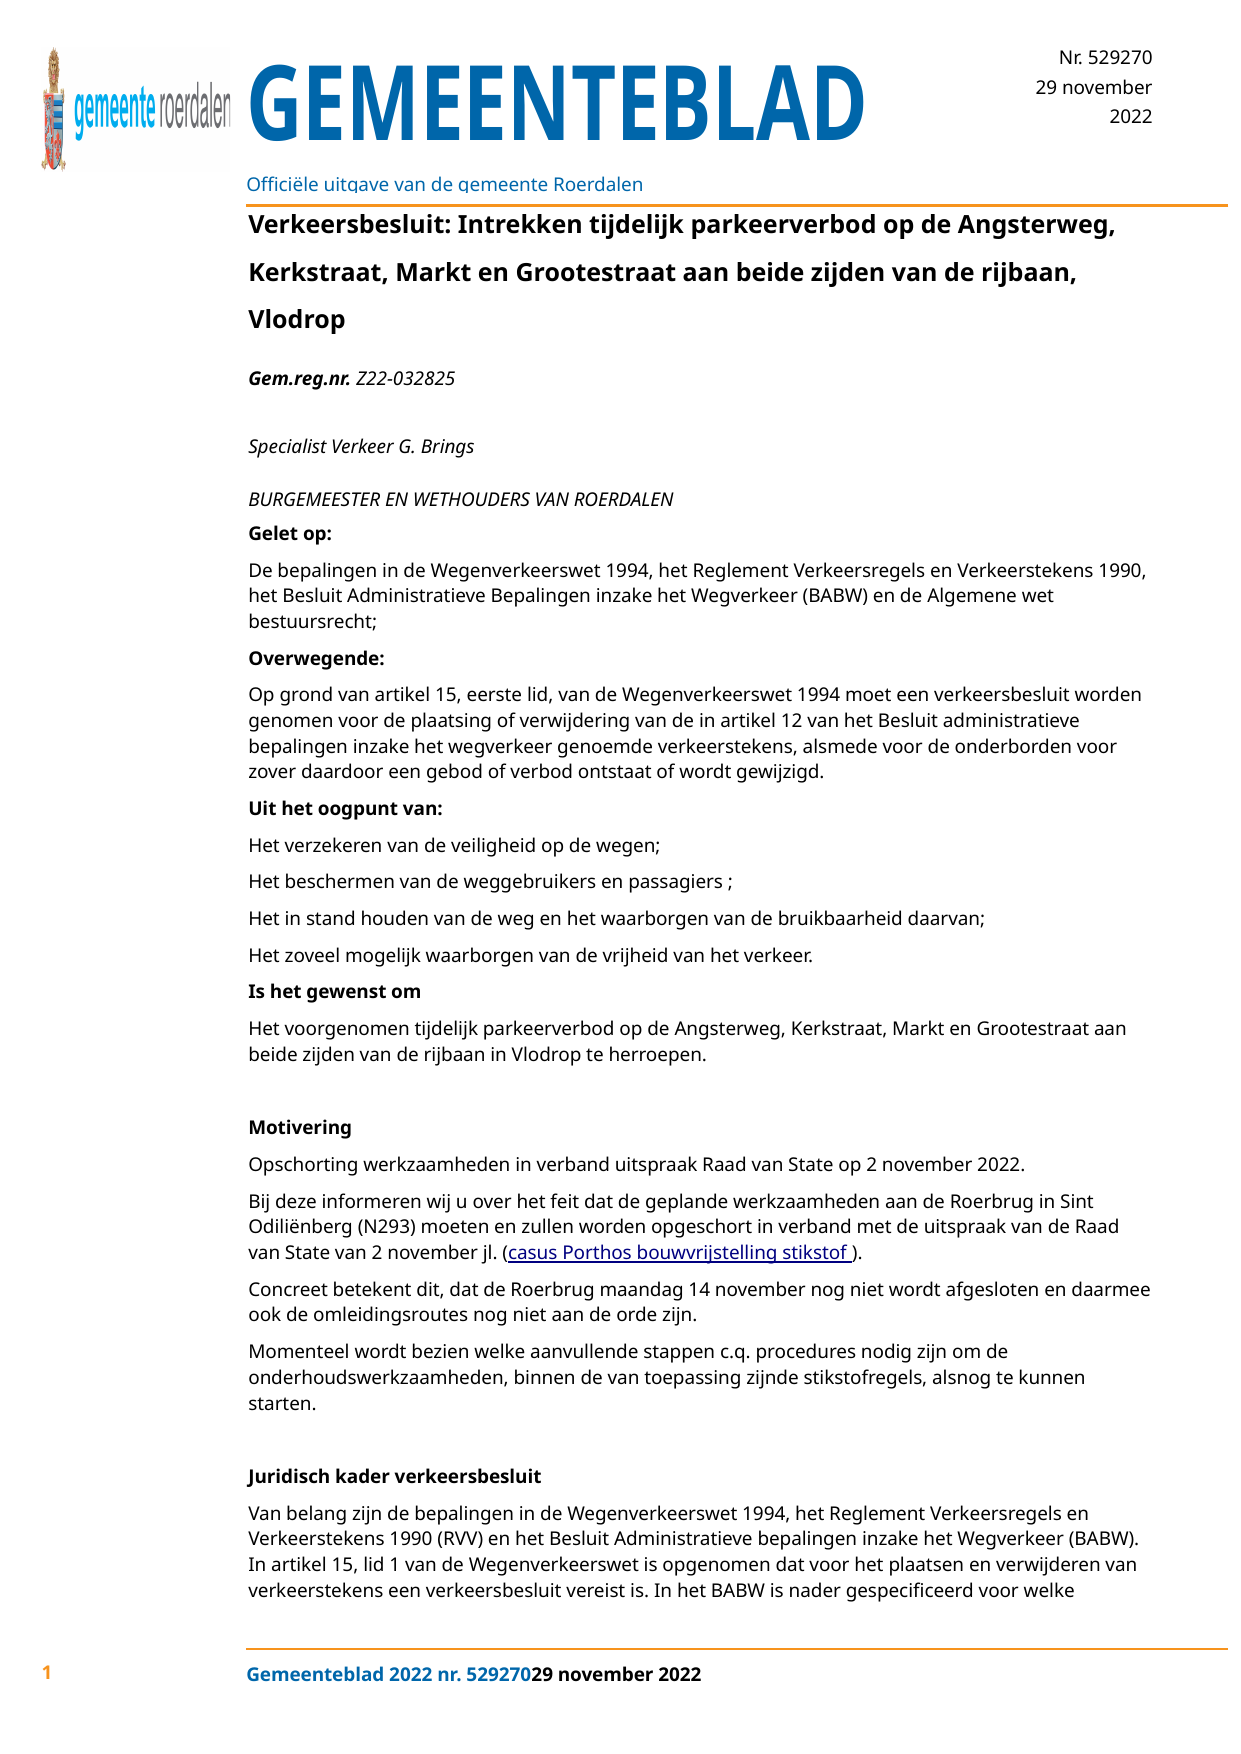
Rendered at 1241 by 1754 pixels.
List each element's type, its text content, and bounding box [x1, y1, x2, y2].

text Is het gewenst om [248, 979, 1152, 1004]
text Het zoveel mogelijk waarborgen van de vrijheid van het verkeer. [248, 942, 1152, 968]
text Het in stand houden van de weg en het waarborgen van de bruikbaarheid daarvan; [248, 905, 1152, 931]
text Het voorgenomen tijdelijk parkeerverbod op de Angsterweg, Kerkstraat, Markt en Grootestraat aan beide zijden van de rijbaan in Vlodrop te herroepen. [248, 1015, 1152, 1067]
text Overwegende: [248, 645, 1152, 671]
text Juridisch kader verkeersbesluit [248, 1463, 1152, 1489]
text Van belang zijn de bepalingen in de Wegenverkeerswet 1994, het Reglement Verkeersregels en Verkeerstekens 1990 (RVV) en het Besluit Administratieve bepalingen inzake het Wegverkeer (BABW). In artikel 15, lid 1 van de Wegenverkeerswet is opgenomen dat voor het plaatsen en verwijderen van verkeerstekens een verkeersbesluit vereist is. In het BABW is nader gespecificeerd voor welke [248, 1500, 1152, 1603]
text Verkeersbesluit: Intrekken tijdelijk parkeerverbod op de Angsterweg, Kerkstraat, Markt en Grootestraat aan beide zijden van de rijbaan, Vlodrop [248, 207, 1152, 336]
text Bij deze informeren wij u over het feit dat de geplande werkzaamheden aan de Roerbrug in Sint Odiliënberg (N293) moeten en zullen worden opgeschort in verband met de uitspraak van de Raad van State van 2 november jl. (casus Porthos bouwvrijstelling stikstof ). [248, 1188, 1152, 1265]
text Concreet betekent dit, dat de Roerbrug maandag 14 november nog niet wordt afgesloten en daarmee ook de omleidingsroutes nog niet aan de orde zijn. [248, 1276, 1152, 1327]
text Specialist Verkeer G. Brings [248, 433, 1152, 459]
text De bepalingen in de Wegenverkeerswet 1994, het Reglement Verkeersregels en Verkeerstekens 1990, het Besluit Administratieve Bepalingen inzake het Wegverkeer (BABW) en de Algemene wet bestuursrecht; [248, 557, 1152, 634]
picture [41, 47, 231, 172]
text Op grond van artikel 15, eerste lid, van de Wegenverkeerswet 1994 moet een verkeersbesluit worden genomen voor de plaatsing of verwijdering van de in artikel 12 van het Besluit administratieve bepalingen inzake het wegverkeer genoemde verkeerstekens, alsmede voor de onderborden voor zover daardoor een gebod of verbod ontstaat of wordt gewijzigd. [248, 682, 1152, 784]
text Momenteel wordt bezien welke aanvullende stappen c.q. procedures nodig zijn om de onderhoudswerkzaamheden, binnen de van toepassing zijnde stikstofregels, alsnog te kunnen starten. [248, 1338, 1152, 1416]
text Gem.reg.nr. Z22-032825 [248, 366, 1152, 391]
text Opschorting werkzaamheden in verband uitspraak Raad van State op 2 november 2022. [248, 1151, 1152, 1177]
text BURGEMEESTER EN WETHOUDERS VAN ROERDALEN [248, 486, 1152, 512]
text Het verzekeren van de veiligheid op de wegen; [248, 832, 1152, 858]
text Het beschermen van de weggebruikers en passagiers ; [248, 869, 1152, 894]
text Motivering [248, 1114, 1152, 1140]
text Uit het oogpunt van: [248, 795, 1152, 821]
text Gelet op: [248, 520, 1152, 546]
